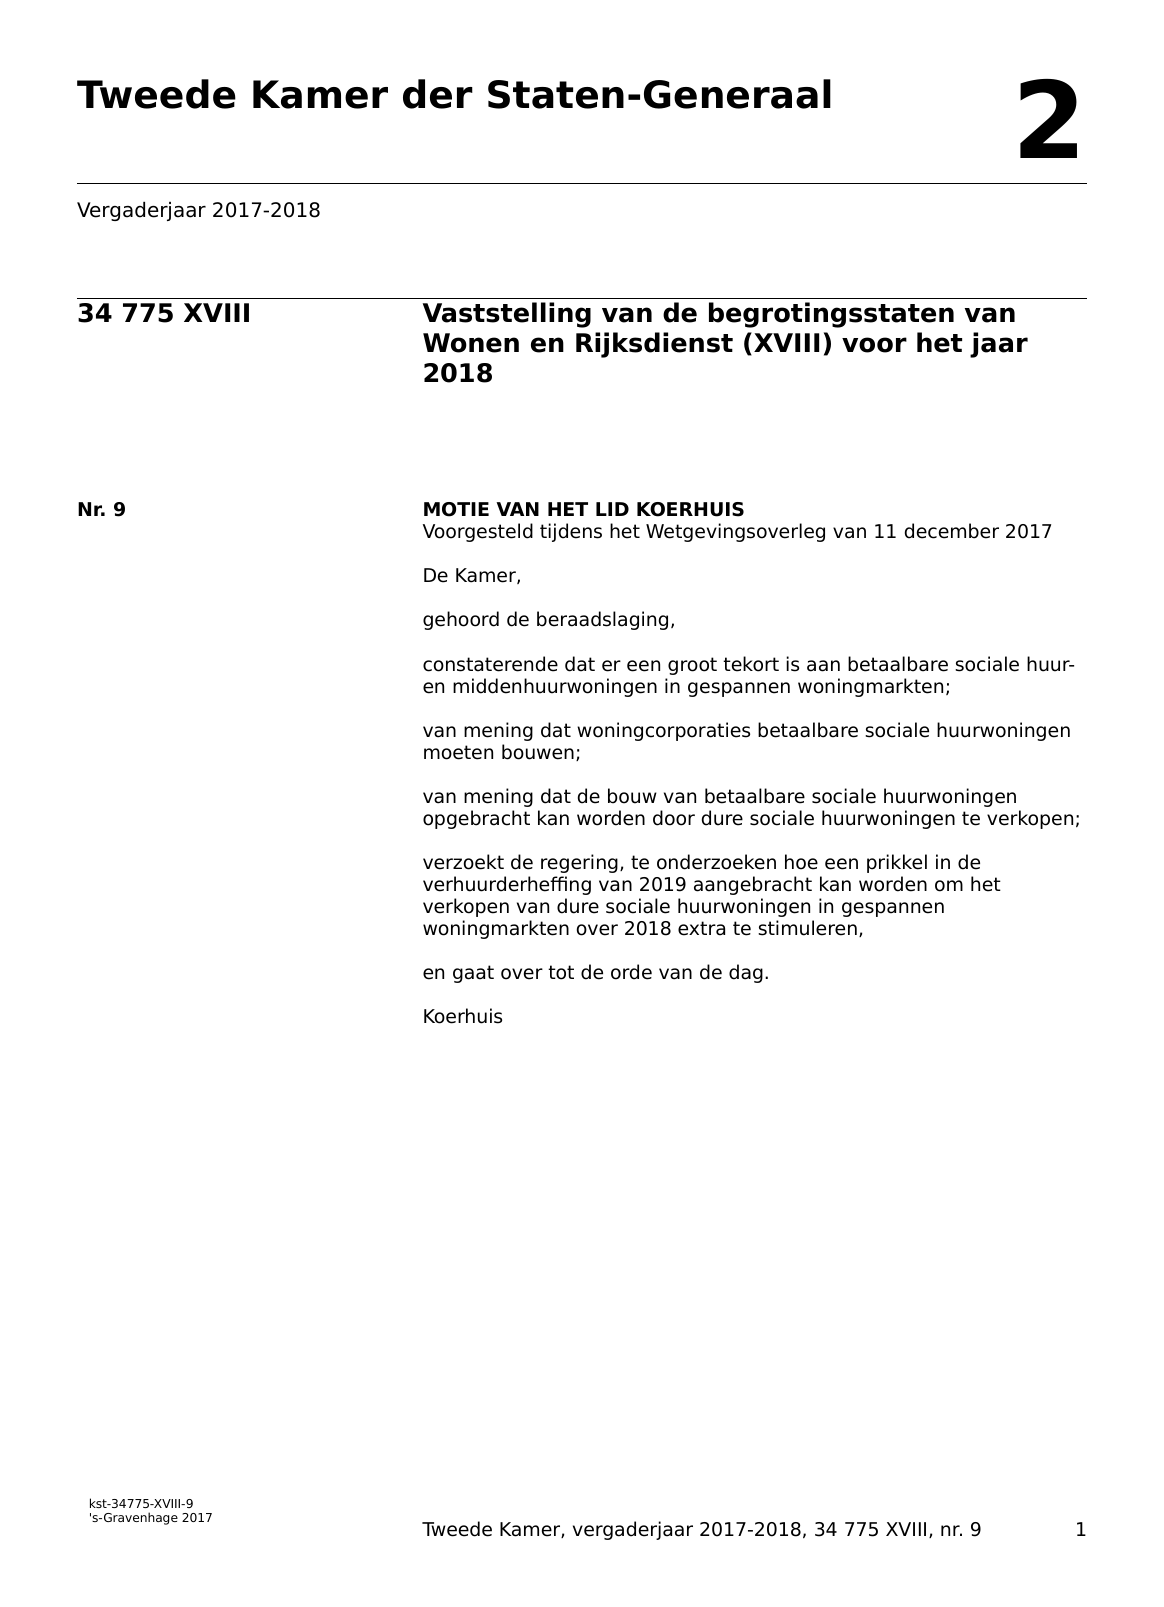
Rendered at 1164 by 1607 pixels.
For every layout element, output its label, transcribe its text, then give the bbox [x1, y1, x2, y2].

text van mening dat de bouw van betaalbare sociale huurwoningen opgebracht kan worden door dure sociale huurwoningen te verkopen; [422, 786, 1087, 830]
table_header Tweede Kamer der Staten-Generaal [77, 59, 886, 183]
subtitle Nr. 9 MOTIE VAN HET LID KOERHUIS [77, 499, 1087, 521]
text kst-34775-XVIII-9 [88, 1497, 323, 1511]
text gehoord de beraadslaging, [422, 609, 1087, 631]
table_header 2 [886, 59, 1087, 183]
text De Kamer, [422, 565, 1087, 587]
text verzoekt de regering, te onderzoeken hoe een prikkel in de verhuurderheffing van 2019 aangebracht kan worden om het verkopen van dure sociale huurwoningen in gespannen woningmarkten over 2018 extra te stimuleren, [422, 852, 1087, 940]
subtitle 34 775 XVIII Vaststelling van de begrotingsstaten van Wonen en Rijksdienst (XVIII) voor het jaar 2018 [77, 299, 1087, 388]
text Koerhuis [422, 1006, 1087, 1028]
text van mening dat woningcorporaties betaalbare sociale huurwoningen moeten bouwen; [422, 720, 1087, 764]
text 's-Gravenhage 2017 [88, 1511, 323, 1525]
table_cell Vergaderjaar 2017-2018 [77, 184, 1087, 298]
text constaterende dat er een groot tekort is aan betaalbare sociale huur- en middenhuurwoningen in gespannen woningmarkten; [422, 653, 1087, 697]
text en gaat over tot de orde van de dag. [422, 962, 1087, 984]
text Voorgesteld tijdens het Wetgevingsoverleg van 11 december 2017 [422, 521, 1087, 543]
